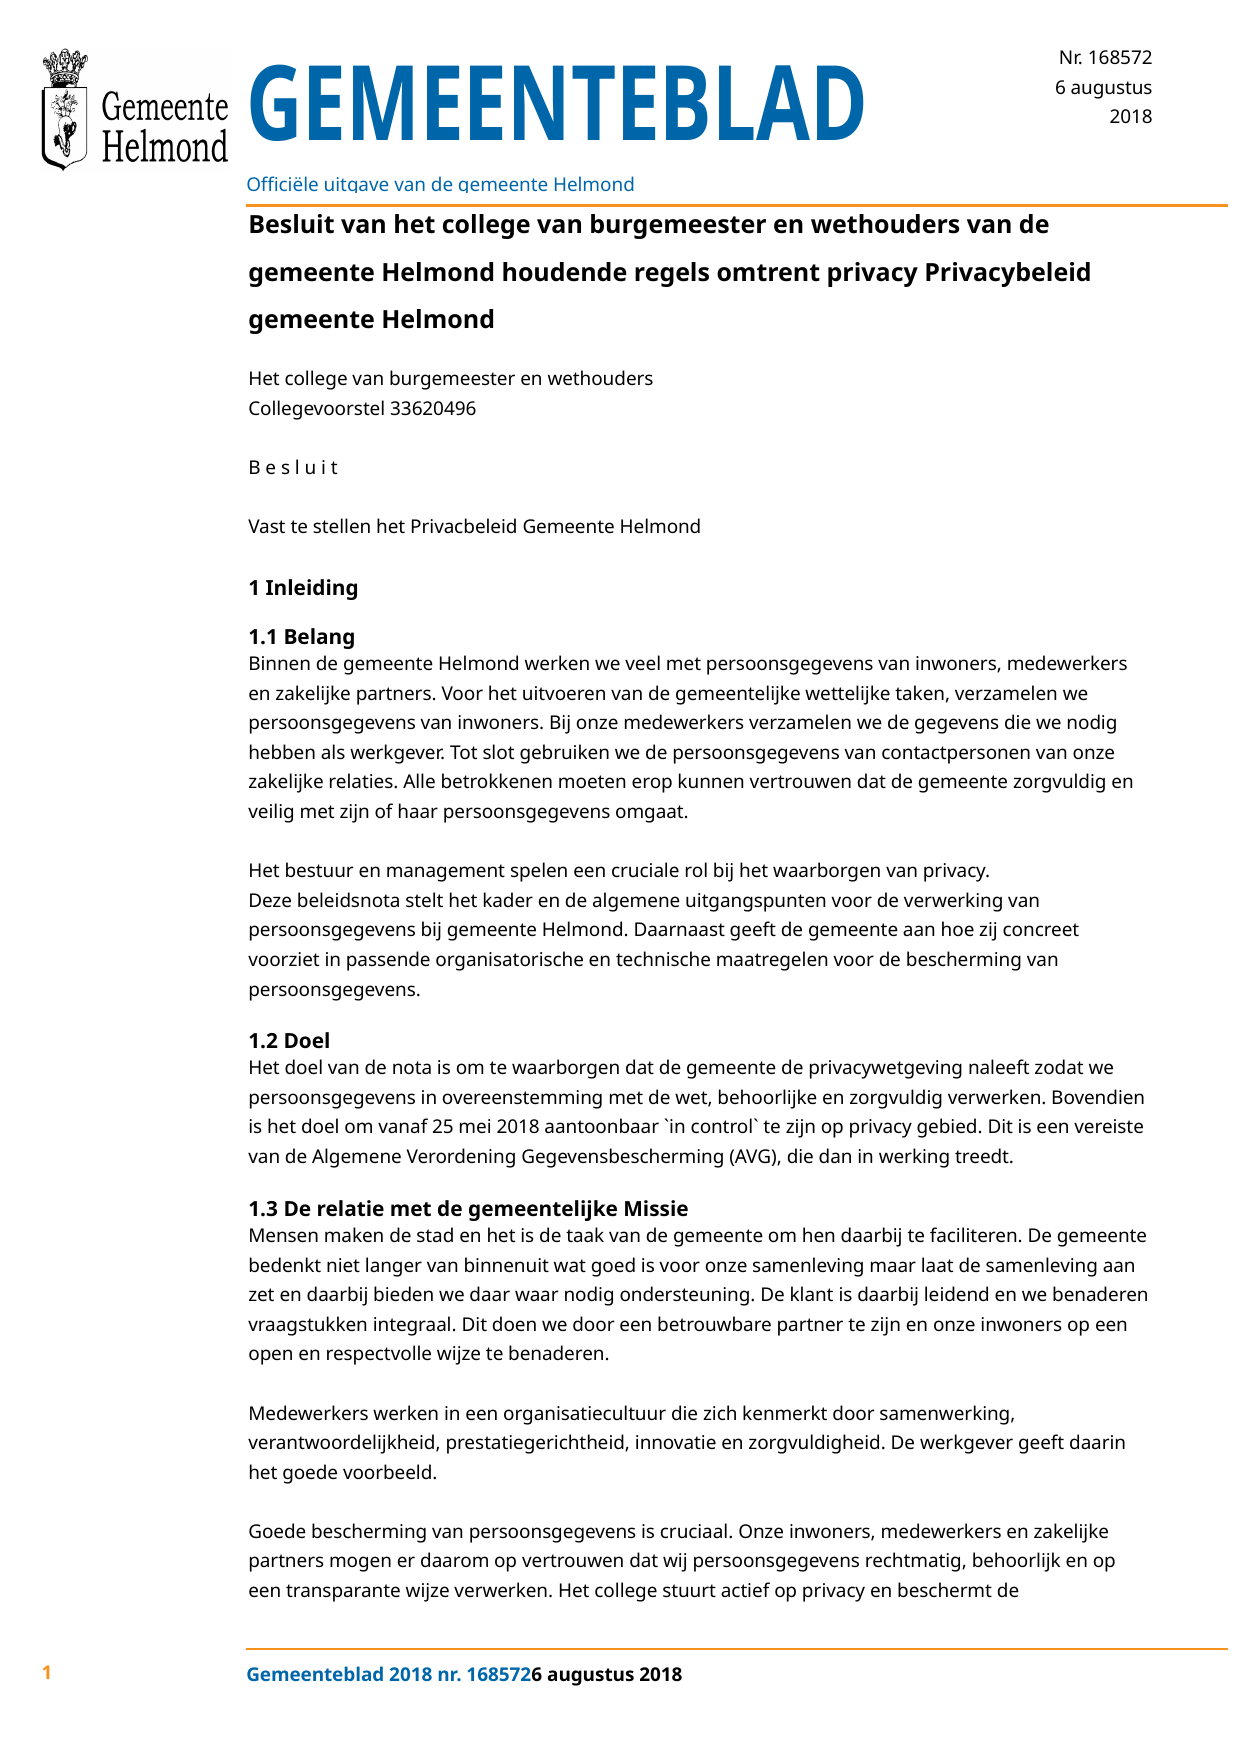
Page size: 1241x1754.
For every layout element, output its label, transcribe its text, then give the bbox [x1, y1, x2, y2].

text B e s l u i t [248, 454, 1152, 480]
text 1 Inleiding [248, 573, 1152, 601]
text Mensen maken de stad en het is de taak van de gemeente om hen daarbij te faciliteren. De gemeente bedenkt niet langer van binnenuit wat goed is voor onze samenleving maar laat de samenleving aan zet en daarbij bieden we daar waar nodig ondersteuning. De klant is daarbij leidend en we benaderen vraagstukken integraal. Dit doen we door een betrouwbare partner te zijn en onze inwoners op een open en respectvolle wijze te benaderen. [248, 1222, 1152, 1366]
text 1.1 Belang [248, 622, 1152, 650]
text Binnen de gemeente Helmond werken we veel met persoonsgegevens van inwoners, medewerkers en zakelijke partners. Voor het uitvoeren van de gemeentelijke wettelijke taken, verzamelen we persoonsgegevens van inwoners. Bij onze medewerkers verzamelen we de gegevens die we nodig hebben als werkgever. Tot slot gebruiken we de persoonsgegevens van contactpersonen van onze zakelijke relaties. Alle betrokkenen moeten erop kunnen vertrouwen dat de gemeente zorgvuldig en veilig met zijn of haar persoonsgegevens omgaat. [248, 650, 1152, 824]
text Medewerkers werken in een organisatiecultuur die zich kenmerkt door samenwerking, verantwoordelijkheid, prestatiegerichtheid, innovatie en zorgvuldigheid. De werkgever geeft daarin het goede voorbeeld. [248, 1400, 1152, 1484]
text Het college van burgemeester en wethouders [248, 366, 1152, 391]
text Het bestuur en management spelen een cruciale rol bij het waarborgen van privacy. [248, 857, 1152, 883]
text Deze beleidsnota stelt het kader en de algemene uitgangspunten voor de verwerking van persoonsgegevens bij gemeente Helmond. Daarnaast geeft de gemeente aan hoe zij concreet voorziet in passende organisatorische en technische maatregelen voor de bescherming van persoonsgegevens. [248, 887, 1152, 1001]
text Collegevoorstel 33620496 [248, 395, 1152, 421]
picture [41, 47, 231, 172]
text Goede bescherming van persoonsgegevens is cruciaal. Onze inwoners, medewerkers en zakelijke partners mogen er daarom op vertrouwen dat wij persoonsgegevens rechtmatig, behoorlijk en op een transparante wijze verwerken. Het college stuurt actief op privacy en beschermt de [248, 1518, 1152, 1603]
text 1.3 De relatie met de gemeentelijke Missie [248, 1194, 1152, 1222]
text Vast te stellen het Privacbeleid Gemeente Helmond [248, 513, 1152, 539]
text Besluit van het college van burgemeester en wethouders van de gemeente Helmond houdende regels omtrent privacy Privacybeleid gemeente Helmond [248, 207, 1152, 336]
text Het doel van de nota is om te waarborgen dat de gemeente de privacywetgeving naleeft zodat we persoonsgegevens in overeenstemming met de wet, behoorlijke en zorgvuldig verwerken. Bovendien is het doel om vanaf 25 mei 2018 aantoonbaar `in control` te zijn op privacy gebied. Dit is een vereiste van de Algemene Verordening Gegevensbescherming (AVG), die dan in werking treedt. [248, 1054, 1152, 1169]
text 1.2 Doel [248, 1026, 1152, 1054]
